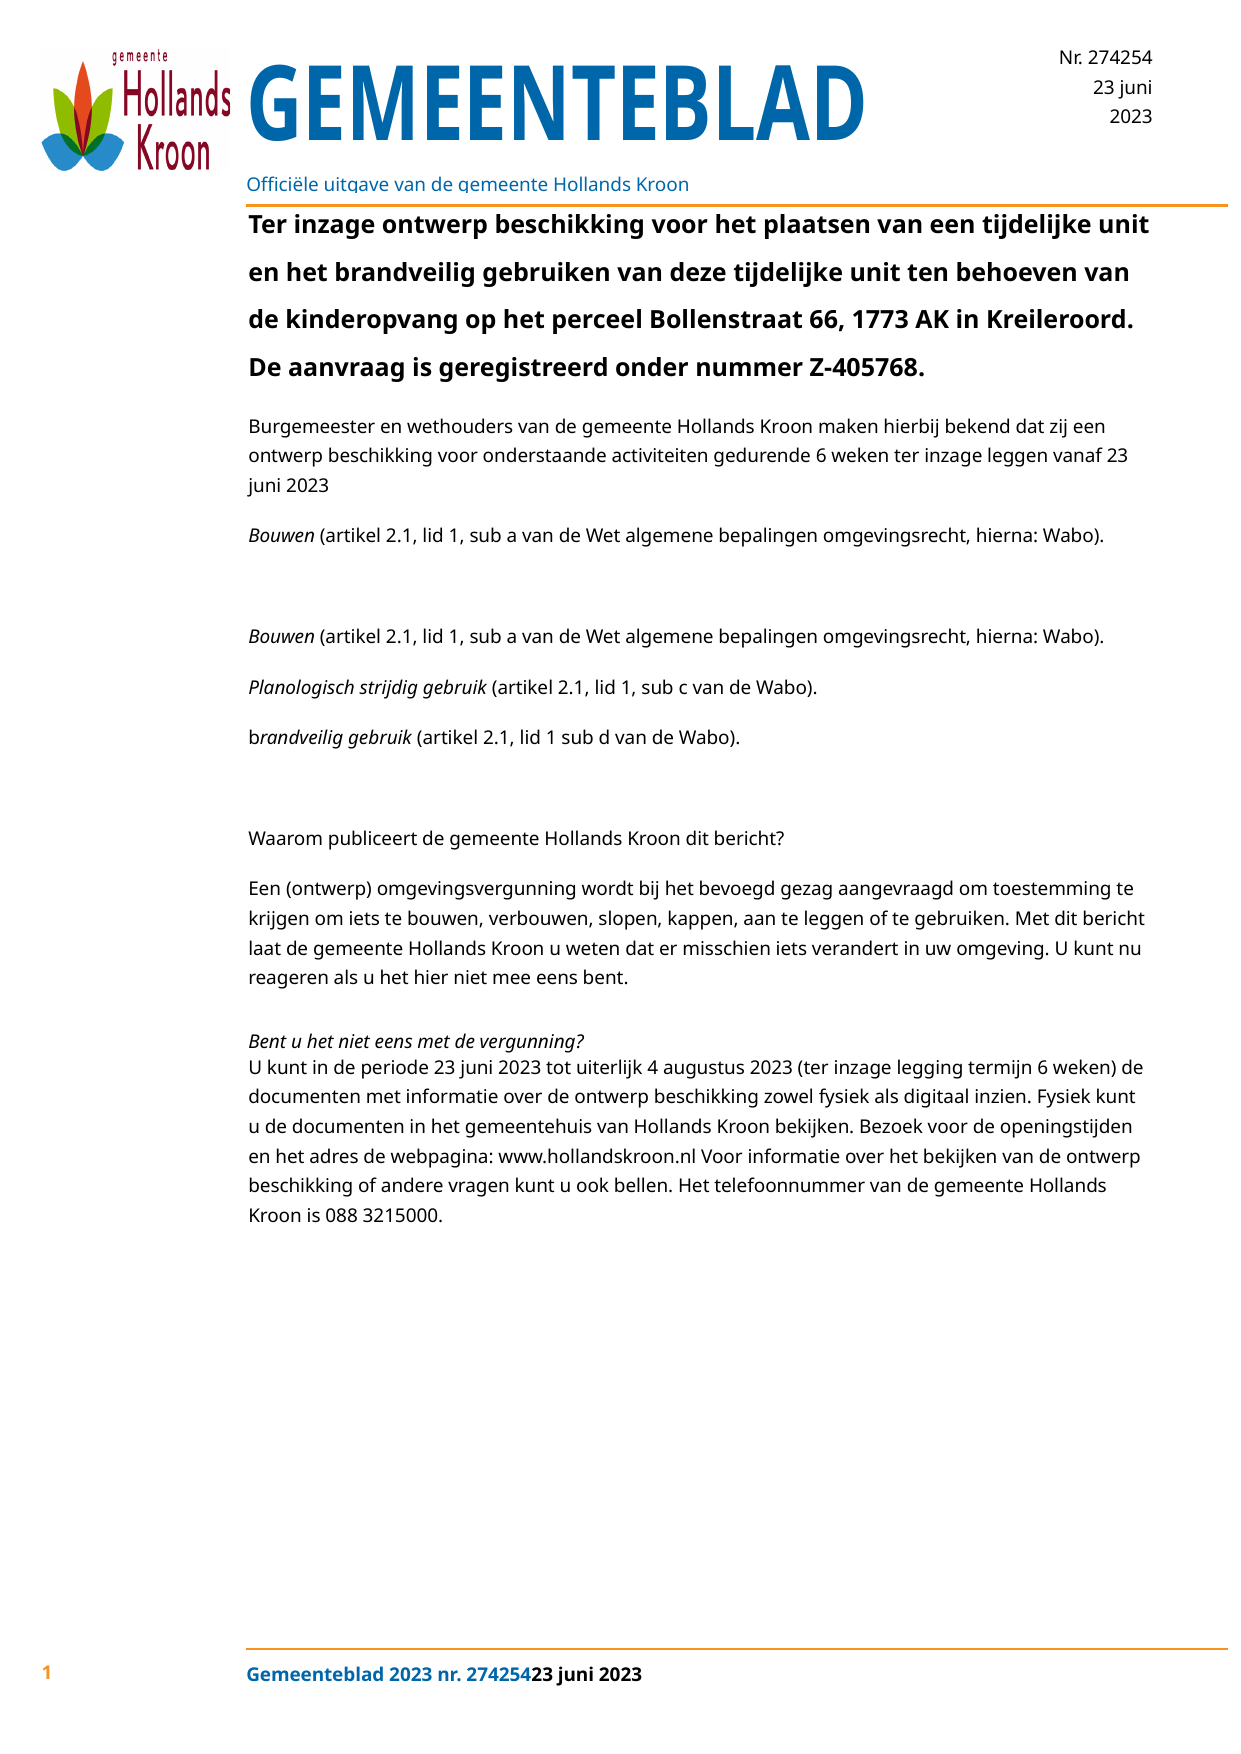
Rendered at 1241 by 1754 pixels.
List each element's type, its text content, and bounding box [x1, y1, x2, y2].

picture [41, 47, 231, 172]
text Bouwen (artikel 2.1, lid 1, sub a van de Wet algemene bepalingen omgevingsrecht, hierna: Wabo). [248, 523, 1152, 548]
text Bouwen (artikel 2.1, lid 1, sub a van de Wet algemene bepalingen omgevingsrecht, hierna: Wabo). [248, 623, 1152, 649]
text Bent u het niet eens met de vergunning? [248, 1028, 1152, 1054]
text Planologisch strijdig gebruik (artikel 2.1, lid 1, sub c van de Wabo). [248, 674, 1152, 700]
text U kunt in de periode 23 juni 2023 tot uiterlijk 4 augustus 2023 (ter inzage legging termijn 6 weken) de documenten met informatie over de ontwerp beschikking zowel fysiek als digitaal inzien. Fysiek kunt u de documenten in het gemeentehuis van Hollands Kroon bekijken. Bezoek voor de openingstijden en het adres de webpagina: www.hollandskroon.nl Voor informatie over het bekijken van de ontwerp beschikking of andere vragen kunt u ook bellen. Het telefoonnummer van de gemeente Hollands Kroon is 088 3215000. [248, 1054, 1152, 1228]
text Waarom publiceert de gemeente Hollands Kroon dit bericht? [248, 825, 1152, 851]
text Een (ontwerp) omgevingsvergunning wordt bij het bevoegd gezag aangevraagd om toestemming te krijgen om iets te bouwen, verbouwen, slopen, kappen, aan te leggen of te gebruiken. Met dit bericht laat de gemeente Hollands Kroon u weten dat er misschien iets verandert in uw omgeving. U kunt nu reageren als u het hier niet mee eens bent. [248, 876, 1152, 990]
text brandveilig gebruik (artikel 2.1, lid 1 sub d van de Wabo). [248, 724, 1152, 750]
text Burgemeester en wethouders van de gemeente Hollands Kroon maken hierbij bekend dat zij een ontwerp beschikking voor onderstaande activiteiten gedurende 6 weken ter inzage leggen vanaf 23 juni 2023 [248, 413, 1152, 498]
text Ter inzage ontwerp beschikking voor het plaatsen van een tijdelijke unit en het brandveilig gebruiken van deze tijdelijke unit ten behoeven van de kinderopvang op het perceel Bollenstraat 66, 1773 AK in Kreileroord. De aanvraag is geregistreerd onder nummer Z-405768. [248, 207, 1152, 384]
